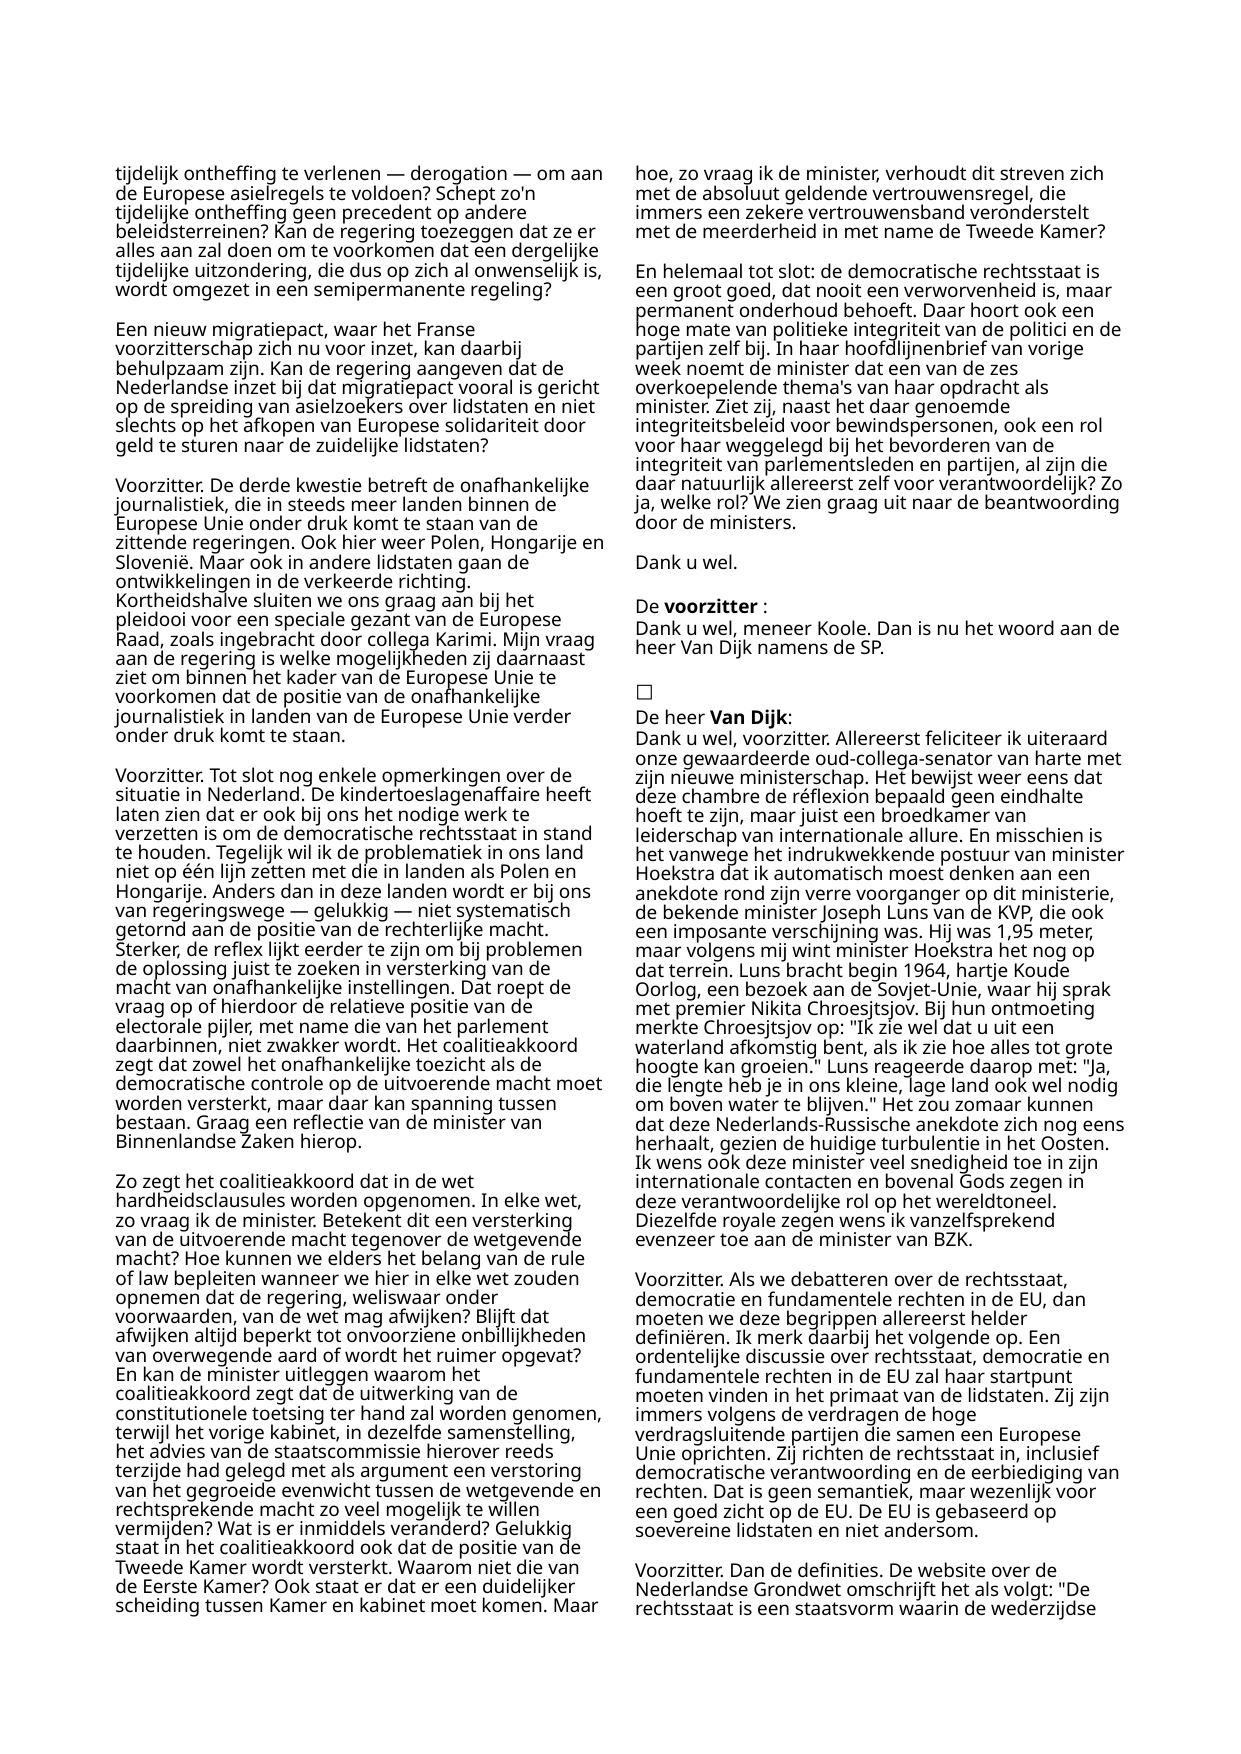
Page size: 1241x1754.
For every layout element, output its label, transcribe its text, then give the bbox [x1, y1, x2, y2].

text De voorzitter : [635, 594, 1125, 619]
text tijdelijk ontheffing te verlenen — derogation — om aan de Europese asielregels te voldoen? Schept zo'n tijdelijke ontheffing geen precedent op andere beleidsterreinen? Kan de regering toezeggen dat ze er alles aan zal doen om te voorkomen dat een dergelijke tijdelijke uitzondering, die dus op zich al onwenselijk is, wordt omgezet in een semipermanente regeling? [115, 165, 605, 300]
text Dank u wel, voorzitter. Allereerst feliciteer ik uiteraard onze gewaardeerde oud-collega-senator van harte met zijn nieuwe ministerschap. Het bewijst weer eens dat deze chambre de réflexion bepaald geen eindhalte hoeft te zijn, maar juist een broedkamer van leiderschap van internationale allure. En misschien is het vanwege het indrukwekkende postuur van minister Hoekstra dat ik automatisch moest denken aan een anekdote rond zijn verre voorganger op dit ministerie, de bekende minister Joseph Luns van de KVP, die ook een imposante verschijning was. Hij was 1,95 meter, maar volgens mij wint minister Hoekstra het nog op dat terrein. Luns bracht begin 1964, hartje Koude Oorlog, een bezoek aan de Sovjet-Unie, waar hij sprak met premier Nikita Chroesjtsjov. Bij hun ontmoeting merkte Chroesjtsjov op: "Ik zie wel dat u uit een waterland afkomstig bent, als ik zie hoe alles tot grote hoogte kan groeien." Luns reageerde daarop met: "Ja, die lengte heb je in ons kleine, lage land ook wel nodig om boven water te blijven." Het zou zomaar kunnen dat deze Nederlands-Russische anekdote zich nog eens herhaalt, gezien de huidige turbulentie in het Oosten. Ik wens ook deze minister veel snedigheid toe in zijn internationale contacten en bovenal Gods zegen in deze verantwoordelijke rol op het wereldtoneel. Diezelfde royale zegen wens ik vanzelfsprekend evenzeer toe aan de minister van BZK. [635, 730, 1125, 1251]
text Dank u wel. [635, 554, 1125, 573]
text Een nieuw migratiepact, waar het Franse voorzitterschap zich nu voor inzet, kan daarbij behulpzaam zijn. Kan de regering aangeven dat de Nederlandse inzet bij dat migratiepact vooral is gericht op de spreiding van asielzoekers over lidstaten en niet slechts op het afkopen van Europese solidariteit door geld te sturen naar de zuidelijke lidstaten? [115, 321, 605, 456]
text En helemaal tot slot: de democratische rechtsstaat is een groot goed, dat nooit een verworvenheid is, maar permanent onderhoud behoeft. Daar hoort ook een hoge mate van politieke integriteit van de politici en de partijen zelf bij. In haar hoofdlijnenbrief van vorige week noemt de minister dat een van de zes overkoepelende thema's van haar opdracht als minister. Ziet zij, naast het daar genoemde integriteitsbeleid voor bewindspersonen, ook een rol voor haar weggelegd bij het bevorderen van de integriteit van parlementsleden en partijen, al zijn die daar natuurlijk allereerst zelf voor verantwoordelijk? Zo ja, welke rol? We zien graag uit naar de beantwoording door de ministers. [635, 263, 1125, 533]
text Voorzitter. De derde kwestie betreft de onafhankelijke journalistiek, die in steeds meer landen binnen de Europese Unie onder druk komt te staan van de zittende regeringen. Ook hier weer Polen, Hongarije en Slovenië. Maar ook in andere lidstaten gaan de ontwikkelingen in de verkeerde richting. Kortheidshalve sluiten we ons graag aan bij het pleidooi voor een speciale gezant van de Europese Raad, zoals ingebracht door collega Karimi. Mijn vraag aan de regering is welke mogelijkheden zij daarnaast ziet om binnen het kader van de Europese Unie te voorkomen dat de positie van de onafhankelijke journalistiek in landen van de Europese Unie verder onder druk komt te staan. [115, 477, 605, 746]
text Voorzitter. Dan de definities. De website over de Nederlandse Grondwet omschrijft het als volgt: "De rechtsstaat is een staatsvorm waarin de wederzijdse [635, 1562, 1125, 1620]
text De heer Van Dijk: [635, 704, 1125, 730]
text Voorzitter. Als we debatteren over de rechtsstaat, democratie en fundamentele rechten in de EU, dan moeten we deze begrippen allereerst helder definiëren. Ik merk daarbij het volgende op. Een ordentelijke discussie over rechtsstaat, democratie en fundamentele rechten in de EU zal haar startpunt moeten vinden in het primaat van de lidstaten. Zij zijn immers volgens de verdragen de hoge verdragsluitende partijen die samen een Europese Unie oprichten. Zij richten de rechtsstaat in, inclusief democratische verantwoording en de eerbiediging van rechten. Dat is geen semantiek, maar wezenlijk voor een goed zicht op de EU. De EU is gebaseerd op soevereine lidstaten en niet andersom. [635, 1271, 1125, 1541]
text Dank u wel, meneer Koole. Dan is nu het woord aan de heer Van Dijk namens de SP. [635, 619, 1125, 658]
text Voorzitter. Tot slot nog enkele opmerkingen over de situatie in Nederland. De kindertoeslagenaffaire heeft laten zien dat er ook bij ons het nodige werk te verzetten is om de democratische rechtsstaat in stand te houden. Tegelijk wil ik de problematiek in ons land niet op één lijn zetten met die in landen als Polen en Hongarije. Anders dan in deze landen wordt er bij ons van regeringswege — gelukkig — niet systematisch getornd aan de positie van de rechterlijke macht. Sterker, de reflex lijkt eerder te zijn om bij problemen de oplossing juist te zoeken in versterking van de macht van onafhankelijke instellingen. Dat roept de vraag op of hierdoor de relatieve positie van de electorale pijler, met name die van het parlement daarbinnen, niet zwakker wordt. Het coalitieakkoord zegt dat zowel het onafhankelijke toezicht als de democratische controle op de uitvoerende macht moet worden versterkt, maar daar kan spanning tussen bestaan. Graag een reflectie van de minister van Binnenlandse Zaken hierop. [115, 767, 605, 1152]
text Zo zegt het coalitieakkoord dat in de wet hardheidsclausules worden opgenomen. In elke wet, zo vraag ik de minister. Betekent dit een versterking van de uitvoerende macht tegenover de wetgevende macht? Hoe kunnen we elders het belang van de rule of law bepleiten wanneer we hier in elke wet zouden opnemen dat de regering, weliswaar onder voorwaarden, van de wet mag afwijken? Blijft dat afwijken altijd beperkt tot onvoorziene onbillijkheden van overwegende aard of wordt het ruimer opgevat? En kan de minister uitleggen waarom het coalitieakkoord zegt dat de uitwerking van de constitutionele toetsing ter hand zal worden genomen, terwijl het vorige kabinet, in dezelfde samenstelling, het advies van de staatscommissie hierover reeds terzijde had gelegd met als argument een verstoring van het gegroeide evenwicht tussen de wetgevende en rechtsprekende macht zo veel mogelijk te willen vermijden? Wat is er inmiddels veranderd? Gelukkig staat in het coalitieakkoord ook dat de positie van de Tweede Kamer wordt versterkt. Waarom niet die van de Eerste Kamer? Ook staat er dat er een duidelijker scheiding tussen Kamer en kabinet moet komen. Maar [115, 1173, 605, 1616]
text hoe, zo vraag ik de minister, verhoudt dit streven zich met de absoluut geldende vertrouwensregel, die immers een zekere vertrouwensband veronderstelt met de meerderheid in met name de Tweede Kamer? [635, 165, 1125, 242]
text ⬜ [635, 679, 1125, 704]
